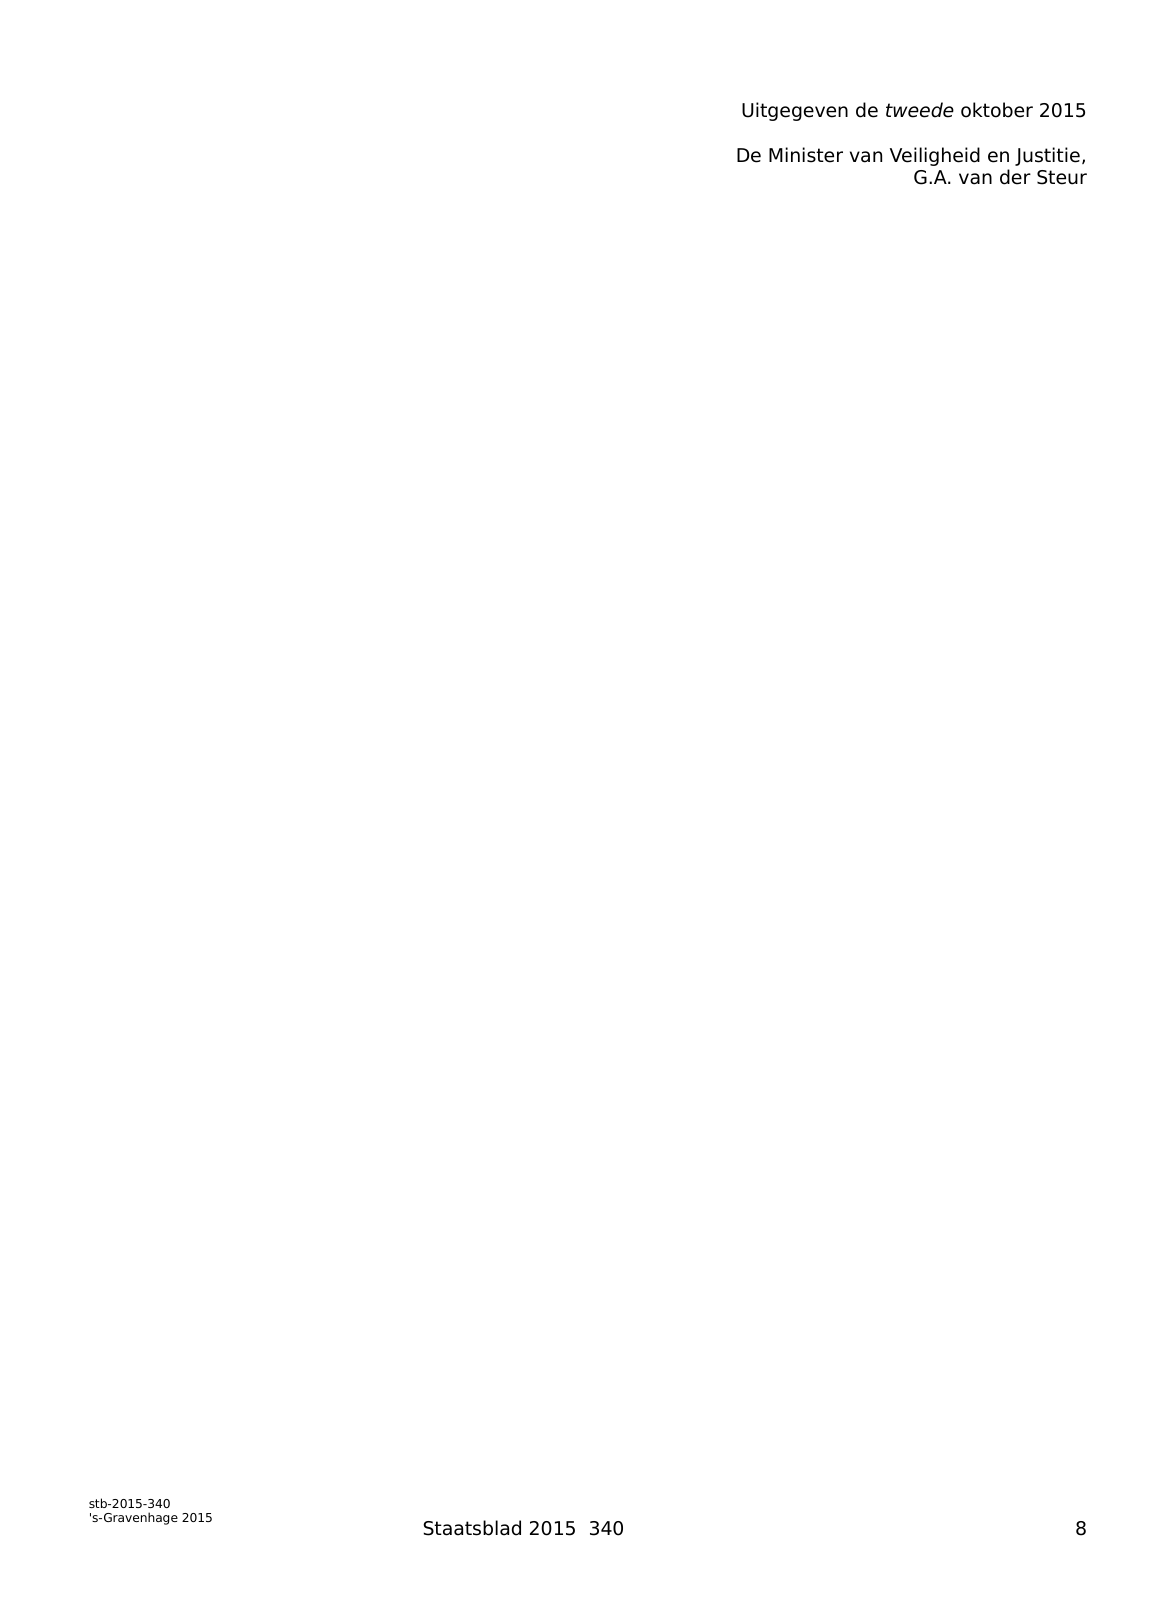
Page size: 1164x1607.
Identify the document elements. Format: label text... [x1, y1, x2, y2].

text Uitgegeven de tweede oktober 2015 [422, 100, 1087, 122]
text De Minister van Veiligheid en Justitie, G.A. van der Steur [422, 144, 1087, 188]
text 's-Gravenhage 2015 [88, 1511, 323, 1525]
text stb-2015-340 [88, 1497, 323, 1511]
